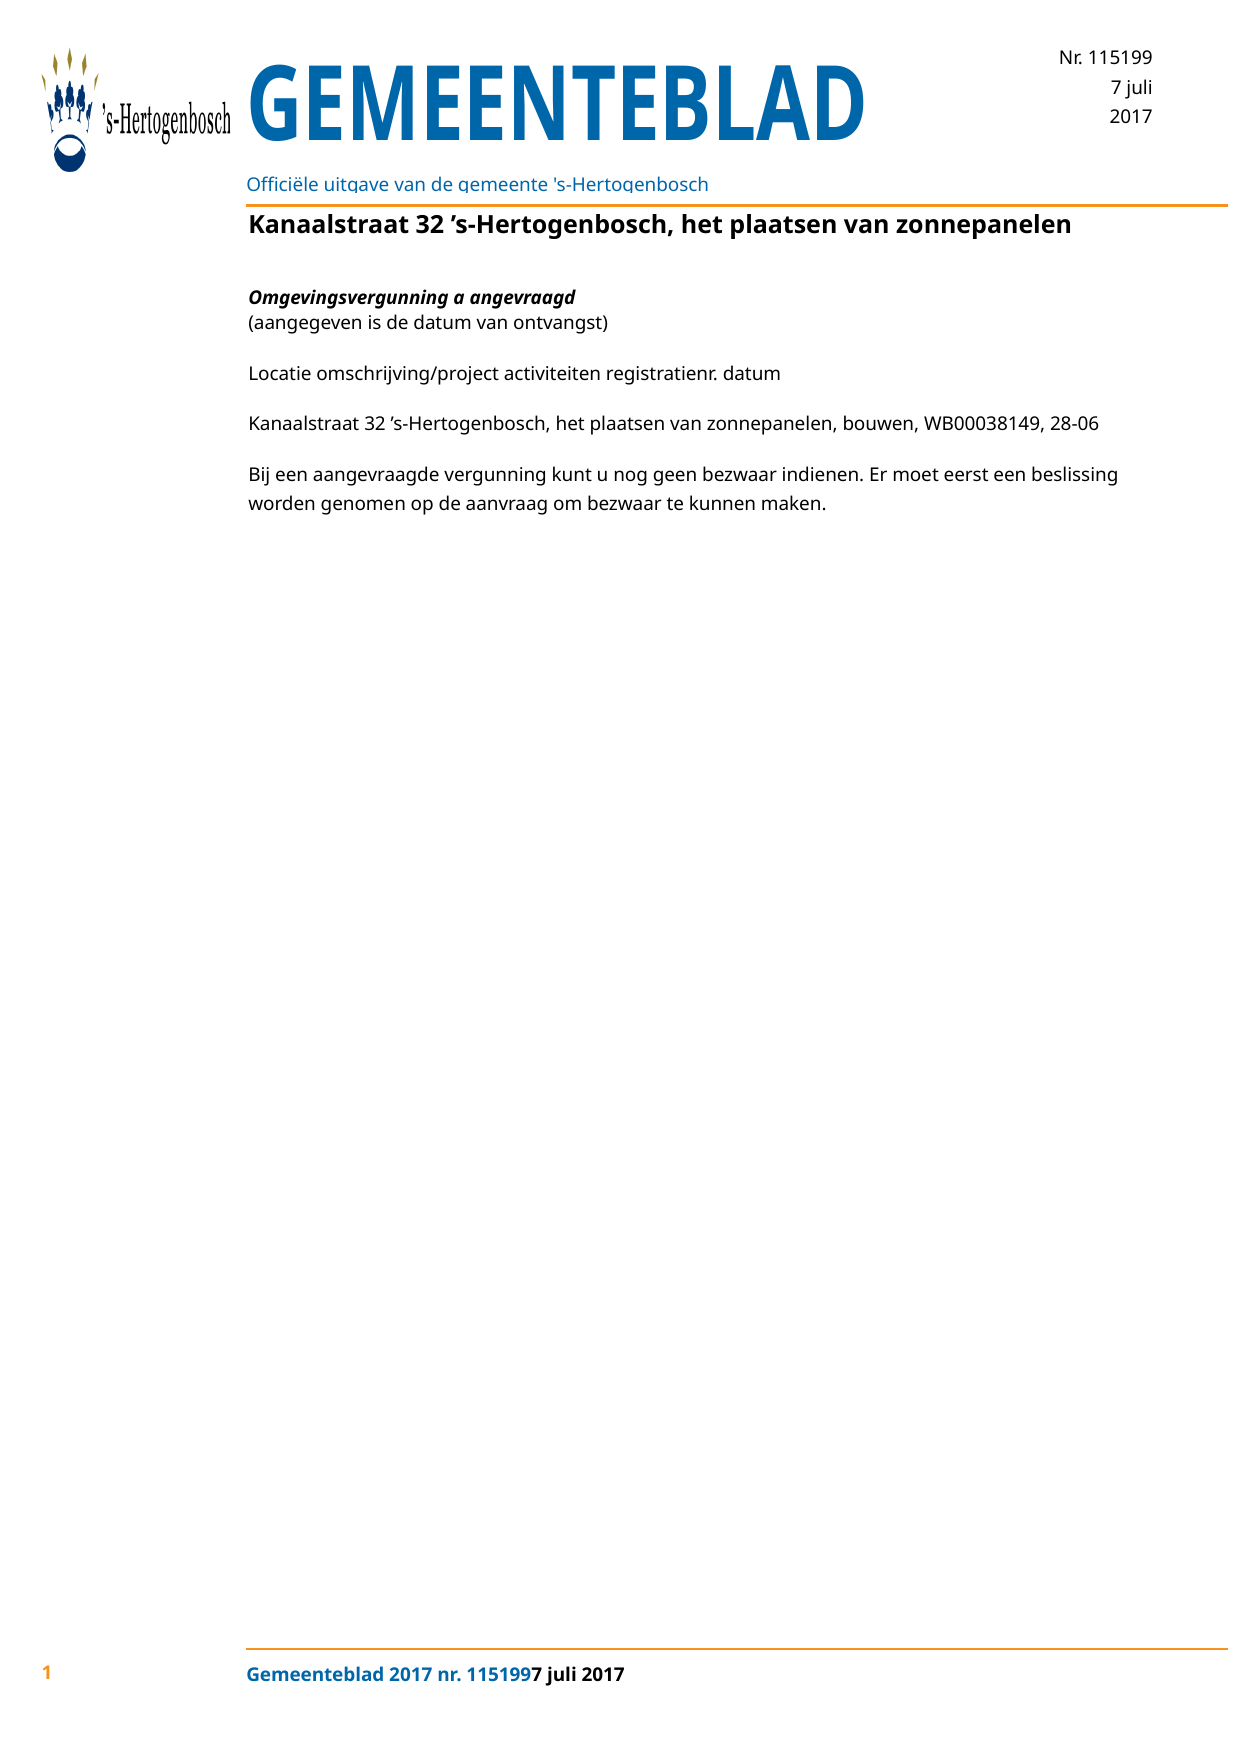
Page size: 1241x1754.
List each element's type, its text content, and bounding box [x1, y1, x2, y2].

text Bij een aangevraagde vergunning kunt u nog geen bezwaar indienen. Er moet eerst een beslissing worden genomen op de aanvraag om bezwaar te kunnen maken. [248, 461, 1152, 516]
text Kanaalstraat 32 ’s-Hertogenbosch, het plaatsen van zonnepanelen [248, 207, 1152, 241]
text (aangegeven is de datum van ontvangst) [248, 309, 1152, 335]
picture [41, 47, 231, 172]
text Kanaalstraat 32 ’s-Hertogenbosch, het plaatsen van zonnepanelen, bouwen, WB00038149, 28-06 [248, 410, 1152, 436]
text Omgevingsvergunning a angevraagd [248, 284, 1152, 309]
text Locatie omschrijving/project activiteiten registratienr. datum [248, 360, 1152, 386]
